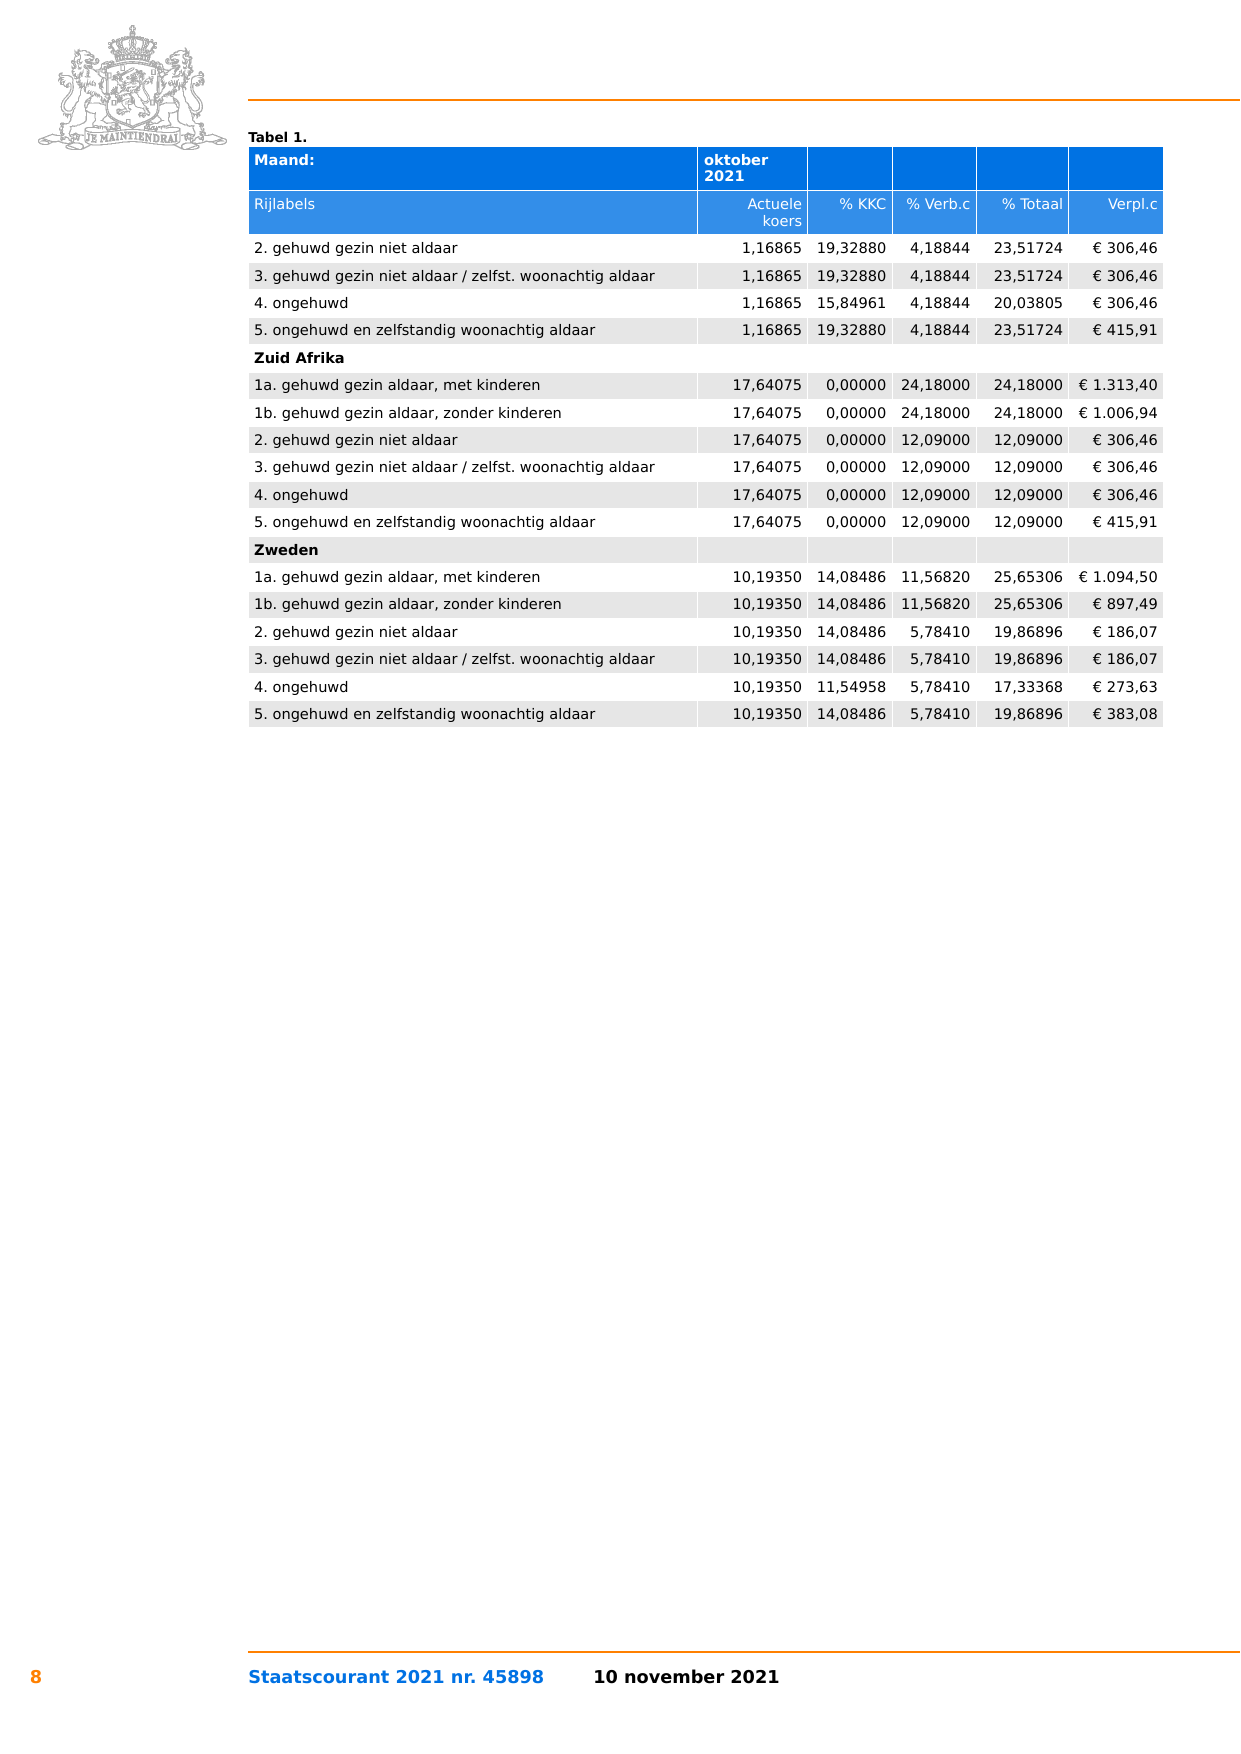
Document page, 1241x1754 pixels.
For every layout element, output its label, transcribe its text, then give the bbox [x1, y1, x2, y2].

table_cell 5,78410 [893, 674, 976, 700]
table_cell [893, 345, 976, 371]
table_cell € 306,46 [1069, 482, 1163, 508]
table_cell 5. ongehuwd en zelfstandig woonachtig aldaar [249, 509, 697, 536]
table_cell [808, 345, 892, 371]
table_header Tabel 1. [248, 130, 1163, 146]
table_cell 4,18844 [893, 263, 976, 289]
table_cell 1b. gehuwd gezin aldaar, zonder kinderen [249, 592, 697, 618]
table_cell 24,18000 [893, 400, 976, 426]
table_cell 25,65306 [977, 564, 1068, 591]
table_cell 17,33368 [977, 674, 1068, 700]
table_cell 19,32880 [808, 318, 892, 344]
table_cell 12,09000 [893, 482, 976, 508]
table_cell 1,16865 [698, 318, 807, 344]
table_cell 23,51724 [977, 235, 1068, 262]
table_cell 2. gehuwd gezin niet aldaar [249, 427, 697, 453]
table_cell Actuele koers [698, 191, 807, 234]
table_cell 4,18844 [893, 290, 976, 317]
table_cell % Totaal [977, 191, 1068, 234]
table_cell [698, 537, 807, 563]
table_cell 24,18000 [893, 373, 976, 399]
table_cell 17,64075 [698, 455, 807, 481]
table_cell € 306,46 [1069, 290, 1163, 317]
table_cell 12,09000 [893, 427, 976, 453]
table_cell 0,00000 [808, 427, 892, 453]
table_cell Zuid Afrika [249, 345, 697, 371]
table_cell 19,86896 [977, 701, 1068, 727]
table_cell 23,51724 [977, 263, 1068, 289]
table_cell € 306,46 [1069, 263, 1163, 289]
table_cell € 186,07 [1069, 646, 1163, 673]
table_cell [808, 537, 892, 563]
table_cell 0,00000 [808, 509, 892, 536]
table_cell 25,65306 [977, 592, 1068, 618]
table_cell oktober 2021 [698, 147, 807, 190]
table_cell 11,56820 [893, 592, 976, 618]
table_cell 14,08486 [808, 564, 892, 591]
table_cell 1,16865 [698, 263, 807, 289]
table_cell 10,19350 [698, 646, 807, 673]
table_cell € 415,91 [1069, 509, 1163, 536]
table_cell 14,08486 [808, 646, 892, 673]
table_cell 4. ongehuwd [249, 482, 697, 508]
table_cell 10,19350 [698, 619, 807, 645]
table_cell 5,78410 [893, 619, 976, 645]
table_cell 12,09000 [977, 509, 1068, 536]
table_cell 10,19350 [698, 701, 807, 727]
table_cell 5,78410 [893, 701, 976, 727]
table_cell [977, 147, 1068, 190]
table_cell 12,09000 [977, 482, 1068, 508]
table_cell 12,09000 [893, 455, 976, 481]
table_cell % KKC [808, 191, 892, 234]
table_cell [1069, 345, 1163, 371]
table_cell Verpl.c [1069, 191, 1163, 234]
table_cell € 897,49 [1069, 592, 1163, 618]
table_cell € 1.094,50 [1069, 564, 1163, 591]
table_cell 24,18000 [977, 373, 1068, 399]
table_cell € 306,46 [1069, 235, 1163, 262]
table_cell 1a. gehuwd gezin aldaar, met kinderen [249, 373, 697, 399]
table_cell 4. ongehuwd [249, 674, 697, 700]
table_cell % Verb.c [893, 191, 976, 234]
table_cell 12,09000 [893, 509, 976, 536]
table_cell 0,00000 [808, 373, 892, 399]
table_cell 1b. gehuwd gezin aldaar, zonder kinderen [249, 400, 697, 426]
table_cell 24,18000 [977, 400, 1068, 426]
table_cell 20,03805 [977, 290, 1068, 317]
table_cell 10,19350 [698, 674, 807, 700]
table_cell Rijlabels [249, 191, 697, 234]
table_cell [977, 345, 1068, 371]
table_cell 1a. gehuwd gezin aldaar, met kinderen [249, 564, 697, 591]
table_cell Maand: [249, 147, 697, 190]
table_cell [977, 537, 1068, 563]
table_cell € 273,63 [1069, 674, 1163, 700]
table_cell € 415,91 [1069, 318, 1163, 344]
table_cell [698, 345, 807, 371]
table_cell 23,51724 [977, 318, 1068, 344]
table_cell 1,16865 [698, 235, 807, 262]
table_cell 17,64075 [698, 400, 807, 426]
table_cell 14,08486 [808, 701, 892, 727]
table_cell 5. ongehuwd en zelfstandig woonachtig aldaar [249, 318, 697, 344]
table_cell 11,56820 [893, 564, 976, 591]
table_cell 1,16865 [698, 290, 807, 317]
table_cell 19,32880 [808, 263, 892, 289]
table_cell [808, 147, 892, 190]
table_cell 10,19350 [698, 592, 807, 618]
table_cell 12,09000 [977, 455, 1068, 481]
table_cell 17,64075 [698, 509, 807, 536]
table_cell € 1.313,40 [1069, 373, 1163, 399]
table_cell 4. ongehuwd [249, 290, 697, 317]
table_cell 4,18844 [893, 318, 976, 344]
table_cell 3. gehuwd gezin niet aldaar / zelfst. woonachtig aldaar [249, 263, 697, 289]
table_cell 0,00000 [808, 482, 892, 508]
table_cell 14,08486 [808, 592, 892, 618]
table_cell 19,86896 [977, 619, 1068, 645]
table_cell 10,19350 [698, 564, 807, 591]
table_cell € 186,07 [1069, 619, 1163, 645]
table_cell [1069, 537, 1163, 563]
table_cell 3. gehuwd gezin niet aldaar / zelfst. woonachtig aldaar [249, 455, 697, 481]
table_cell 5. ongehuwd en zelfstandig woonachtig aldaar [249, 701, 697, 727]
table_cell 3. gehuwd gezin niet aldaar / zelfst. woonachtig aldaar [249, 646, 697, 673]
table_cell 11,54958 [808, 674, 892, 700]
table_cell 17,64075 [698, 427, 807, 453]
table_cell Zweden [249, 537, 697, 563]
table_cell 15,84961 [808, 290, 892, 317]
picture [38, 25, 227, 150]
table_cell [893, 147, 976, 190]
table_cell € 1.006,94 [1069, 400, 1163, 426]
table_cell 0,00000 [808, 455, 892, 481]
table_cell [1069, 147, 1163, 190]
table_cell 19,32880 [808, 235, 892, 262]
table_cell 19,86896 [977, 646, 1068, 673]
table_cell 17,64075 [698, 482, 807, 508]
table_cell 5,78410 [893, 646, 976, 673]
table_cell [893, 537, 976, 563]
table_cell € 306,46 [1069, 427, 1163, 453]
table_cell € 306,46 [1069, 455, 1163, 481]
table_cell 12,09000 [977, 427, 1068, 453]
table_cell 14,08486 [808, 619, 892, 645]
table_cell 0,00000 [808, 400, 892, 426]
table_cell € 383,08 [1069, 701, 1163, 727]
table_cell 17,64075 [698, 373, 807, 399]
table_cell 4,18844 [893, 235, 976, 262]
table_cell 2. gehuwd gezin niet aldaar [249, 235, 697, 262]
table_cell 2. gehuwd gezin niet aldaar [249, 619, 697, 645]
